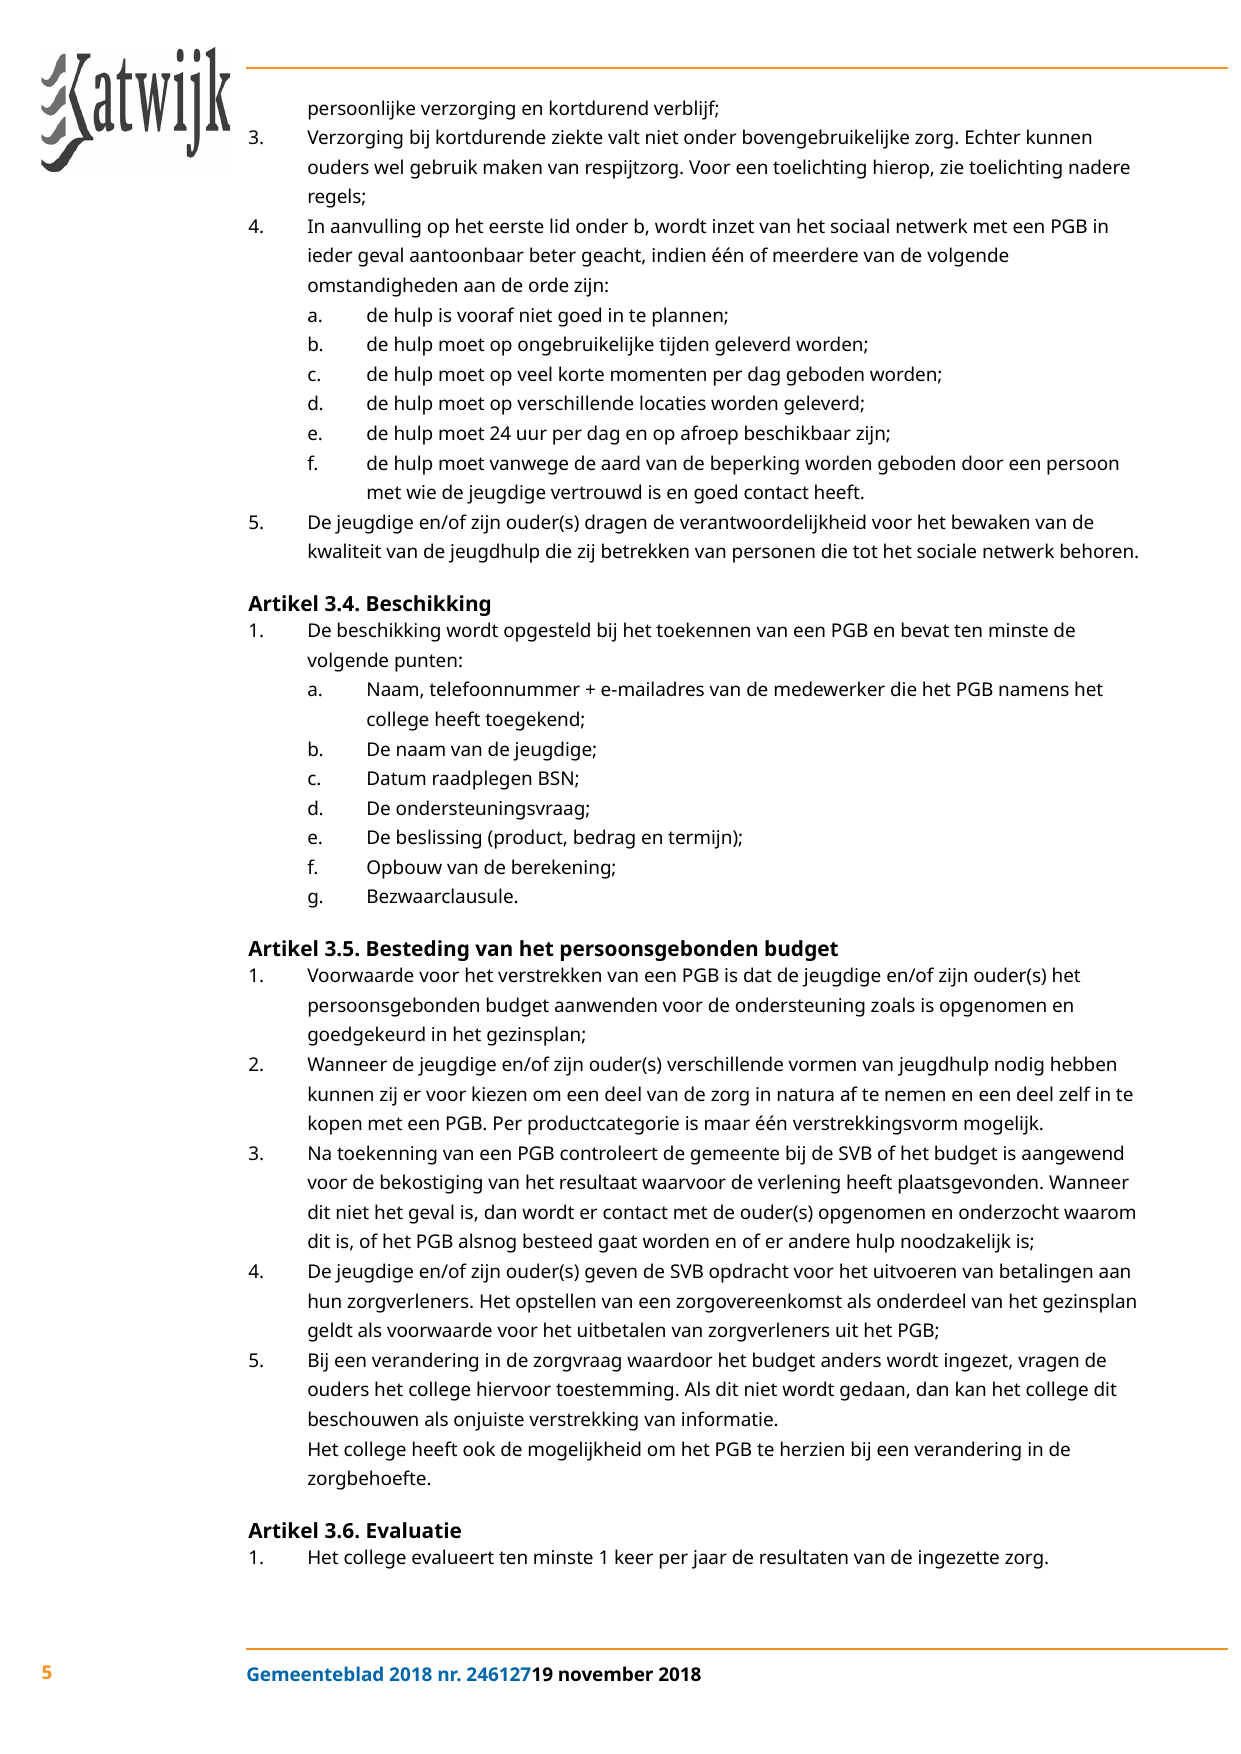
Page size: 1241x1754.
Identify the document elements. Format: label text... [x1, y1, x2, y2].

list de hulp moet vanwege de aard van de beperking worden geboden door een persoon met wie de jeugdige vertrouwd is en goed contact heeft. [307, 450, 1152, 505]
text Artikel 3.5. Besteding van het persoonsgebonden budget [248, 934, 1152, 962]
list De beschikking wordt opgesteld bij het toekennen van een PGB en bevat ten minste de volgende punten: [248, 617, 1152, 673]
list de hulp moet 24 uur per dag en op afroep beschikbaar zijn; [307, 420, 1152, 446]
list Bij een verandering in de zorgvraag waardoor het budget anders wordt ingezet, vragen de ouders het college hiervoor toestemming. Als dit niet wordt gedaan, dan kan het college dit beschouwen als onjuiste verstrekking van informatie. [248, 1347, 1152, 1432]
list De beslissing (product, bedrag en termijn); [307, 824, 1152, 850]
text Artikel 3.6. Evaluatie [248, 1516, 1152, 1544]
list Voorwaarde voor het verstrekken van een PGB is dat de jeugdige en/of zijn ouder(s) het persoonsgebonden budget aanwenden voor de ondersteuning zoals is opgenomen en goedgekeurd in het gezinsplan; [248, 962, 1152, 1047]
list persoonlijke verzorging en kortdurend verblijf; [248, 95, 1152, 121]
list In aanvulling op het eerste lid onder b, wordt inzet van het sociaal netwerk met een PGB in ieder geval aantoonbaar beter geacht, indien één of meerdere van de volgende omstandigheden aan de orde zijn: [248, 213, 1152, 298]
list Verzorging bij kortdurende ziekte valt niet onder bovengebruikelijke zorg. Echter kunnen ouders wel gebruik maken van respijtzorg. Voor een toelichting hierop, zie toelichting nadere regels; [248, 124, 1152, 209]
list De ondersteuningsvraag; [307, 795, 1152, 821]
list De jeugdige en/of zijn ouder(s) dragen de verantwoordelijkheid voor het bewaken van de kwaliteit van de jeugdhulp die zij betrekken van personen die tot het sociale netwerk behoren. [248, 509, 1152, 564]
list Het college heeft ook de mogelijkheid om het PGB te herzien bij een verandering in de zorgbehoefte. [248, 1436, 1152, 1491]
list de hulp moet op verschillende locaties worden geleverd; [307, 391, 1152, 416]
list Bezwaarclausule. [307, 884, 1152, 909]
list Het college evalueert ten minste 1 keer per jaar de resultaten van de ingezette zorg. [248, 1544, 1152, 1570]
text Artikel 3.4. Beschikking [248, 589, 1152, 617]
list Naam, telefoonnummer + e-mailadres van de medewerker die het PGB namens het college heeft toegekend; [307, 677, 1152, 732]
list Na toekenning van een PGB controleert de gemeente bij de SVB of het budget is aangewend voor de bekostiging van het resultaat waarvoor de verlening heeft plaatsgevonden. Wanneer dit niet het geval is, dan wordt er contact met de ouder(s) opgenomen en onderzocht waarom dit is, of het PGB alsnog besteed gaat worden en of er andere hulp noodzakelijk is; [248, 1140, 1152, 1254]
list de hulp moet op veel korte momenten per dag geboden worden; [307, 361, 1152, 387]
list de hulp moet op ongebruikelijke tijden geleverd worden; [307, 331, 1152, 357]
list De naam van de jeugdige; [307, 736, 1152, 761]
list Wanneer de jeugdige en/of zijn ouder(s) verschillende vormen van jeugdhulp nodig hebben kunnen zij er voor kiezen om een deel van de zorg in natura af te nemen en een deel zelf in te kopen met een PGB. Per productcategorie is maar één verstrekkingsvorm mogelijk. [248, 1051, 1152, 1136]
list De jeugdige en/of zijn ouder(s) geven de SVB opdracht voor het uitvoeren van betalingen aan hun zorgverleners. Het opstellen van een zorgovereenkomst als onderdeel van het gezinsplan geldt als voorwaarde voor het uitbetalen van zorgverleners uit het PGB; [248, 1258, 1152, 1343]
list de hulp is vooraf niet goed in te plannen; [307, 302, 1152, 328]
list Opbouw van de berekening; [307, 854, 1152, 880]
picture [41, 47, 231, 172]
list Datum raadplegen BSN; [307, 765, 1152, 791]
